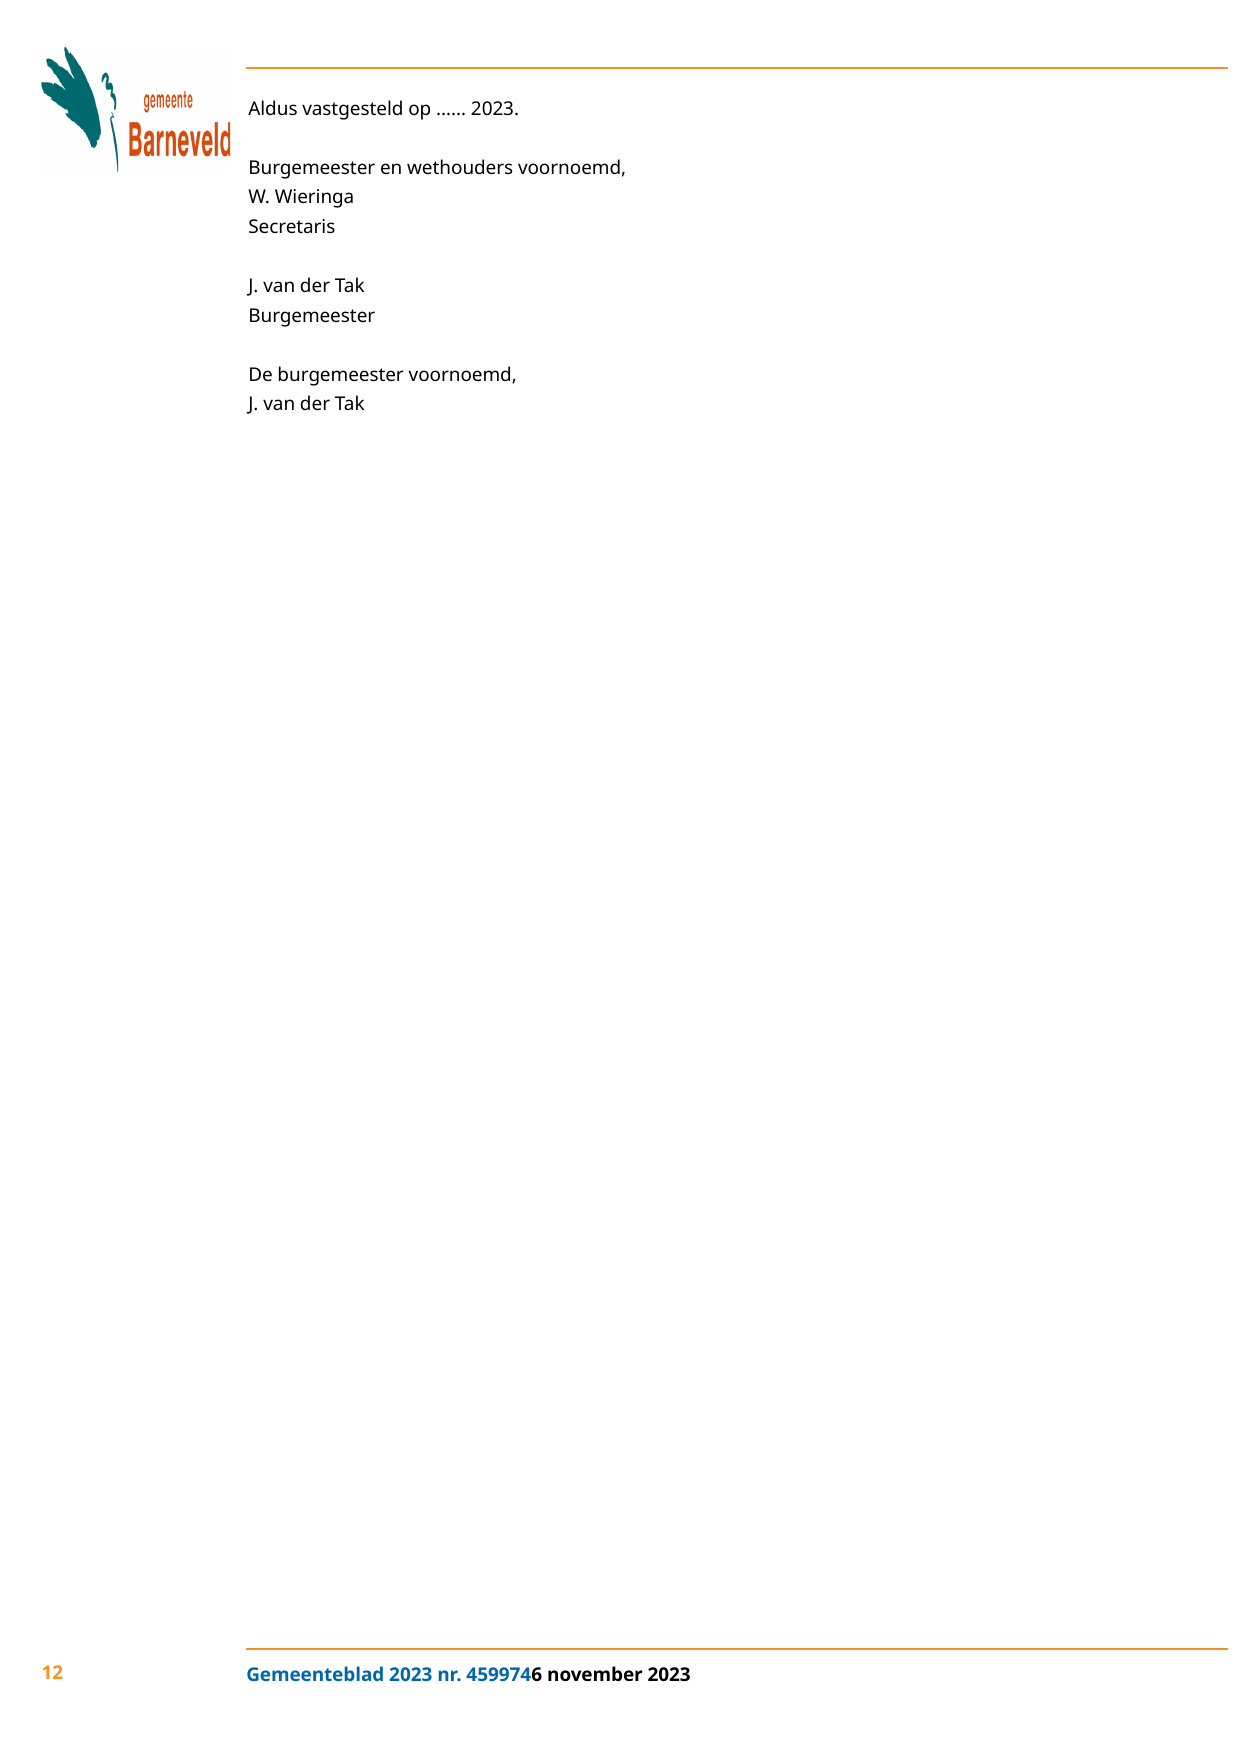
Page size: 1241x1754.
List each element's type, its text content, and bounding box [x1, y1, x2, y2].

text W. Wieringa [248, 183, 1152, 209]
text J. van der Tak [248, 391, 1152, 416]
text De burgemeester voornoemd, [248, 361, 1152, 387]
text Aldus vastgesteld op …… 2023. [248, 95, 1152, 121]
text Burgemeester en wethouders voornoemd, [248, 154, 1152, 180]
picture [41, 47, 231, 172]
text Burgemeester [248, 302, 1152, 328]
text J. van der Tak [248, 272, 1152, 298]
text Secretaris [248, 213, 1152, 239]
